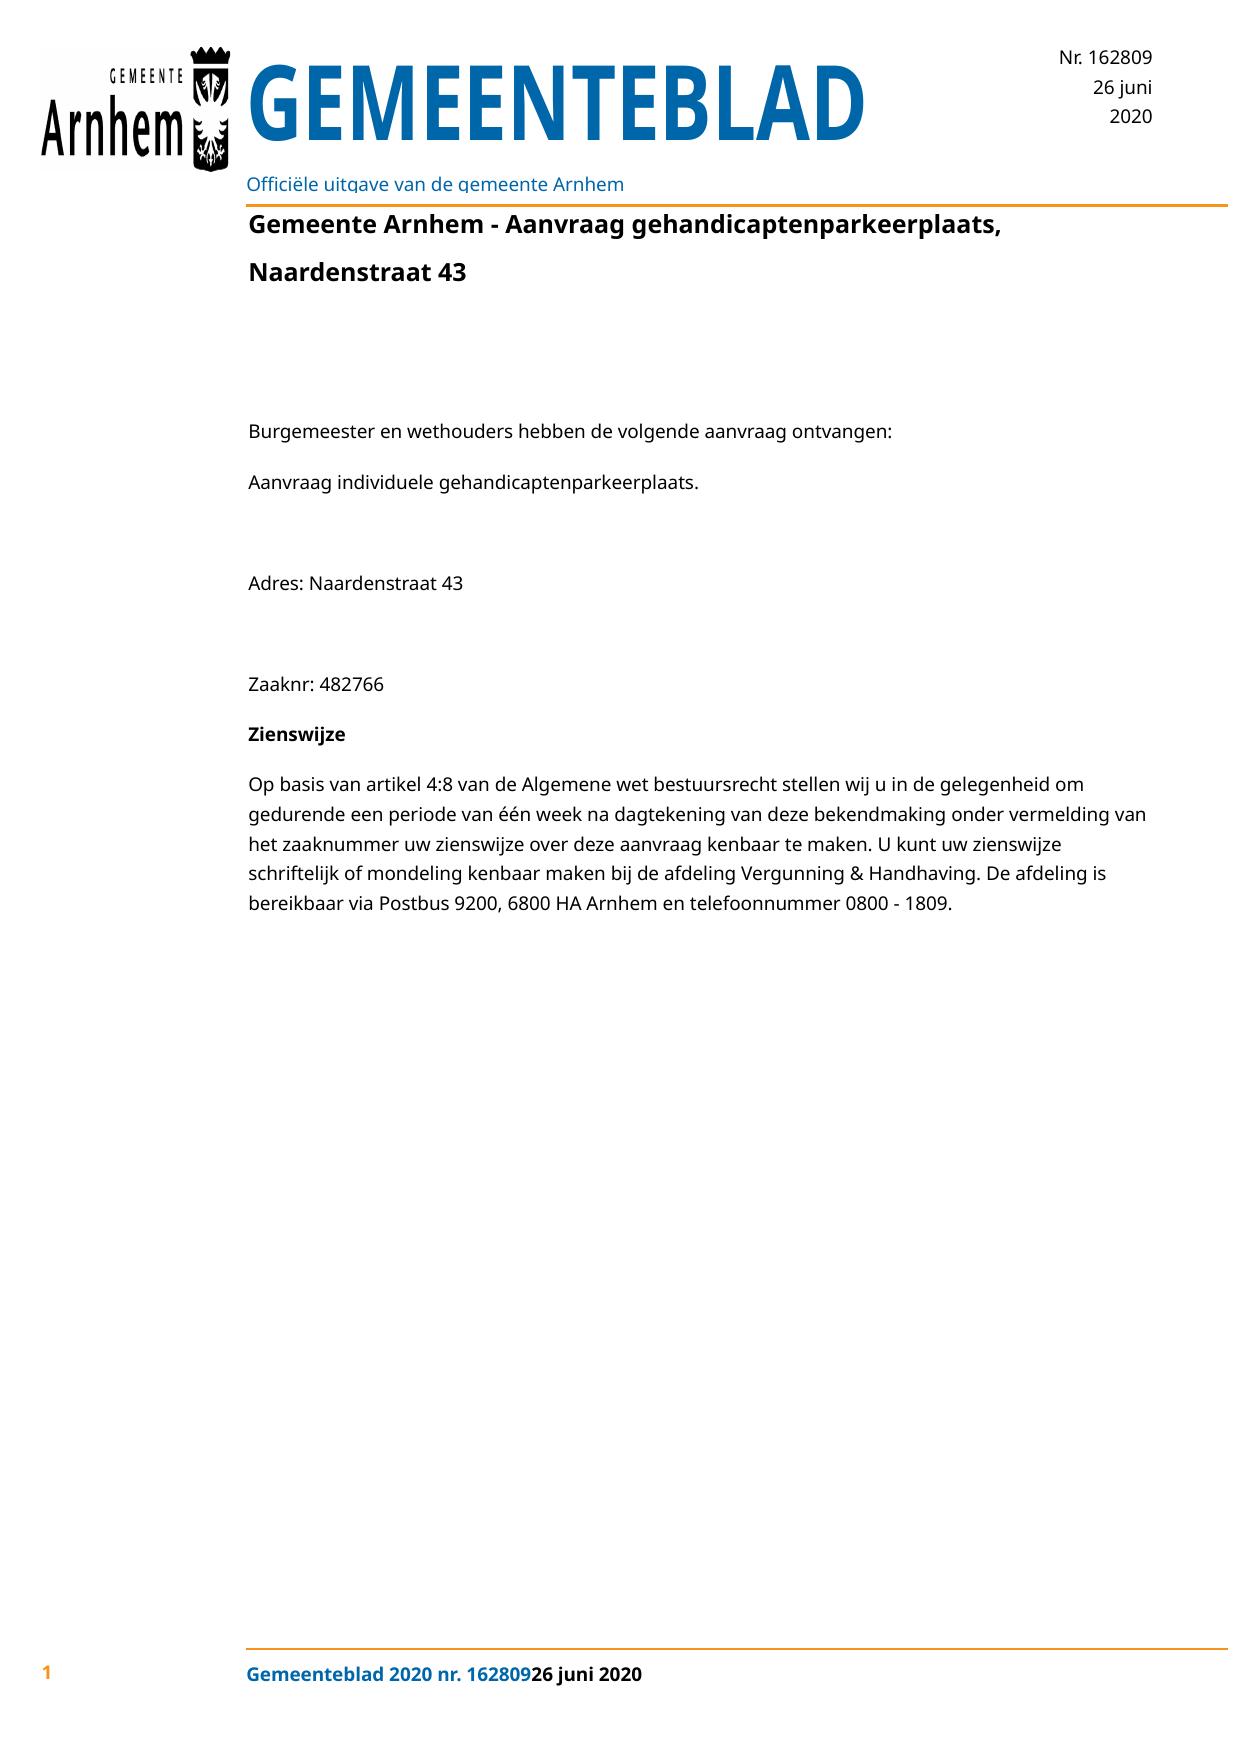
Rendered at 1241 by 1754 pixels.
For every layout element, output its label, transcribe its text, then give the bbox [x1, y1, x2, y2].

text Gemeente Arnhem - Aanvraag gehandicaptenparkeerplaats, Naardenstraat 43 [248, 207, 1152, 288]
text Zienswijze [248, 721, 1152, 747]
text Zaaknr: 482766 [248, 671, 1152, 697]
text Burgemeester en wethouders hebben de volgende aanvraag ontvangen: [248, 419, 1152, 444]
picture [41, 47, 231, 172]
text Adres: Naardenstraat 43 [248, 570, 1152, 596]
text Op basis van artikel 4:8 van de Algemene wet bestuursrecht stellen wij u in de gelegenheid om gedurende een periode van één week na dagtekening van deze bekendmaking onder vermelding van het zaaknummer uw zienswijze over deze aanvraag kenbaar te maken. U kunt uw zienswijze schriftelijk of mondeling kenbaar maken bij de afdeling Vergunning & Handhaving. De afdeling is bereikbaar via Postbus 9200, 6800 HA Arnhem en telefoonnummer 0800 - 1809. [248, 772, 1152, 916]
text Aanvraag individuele gehandicaptenparkeerplaats. [248, 469, 1152, 495]
